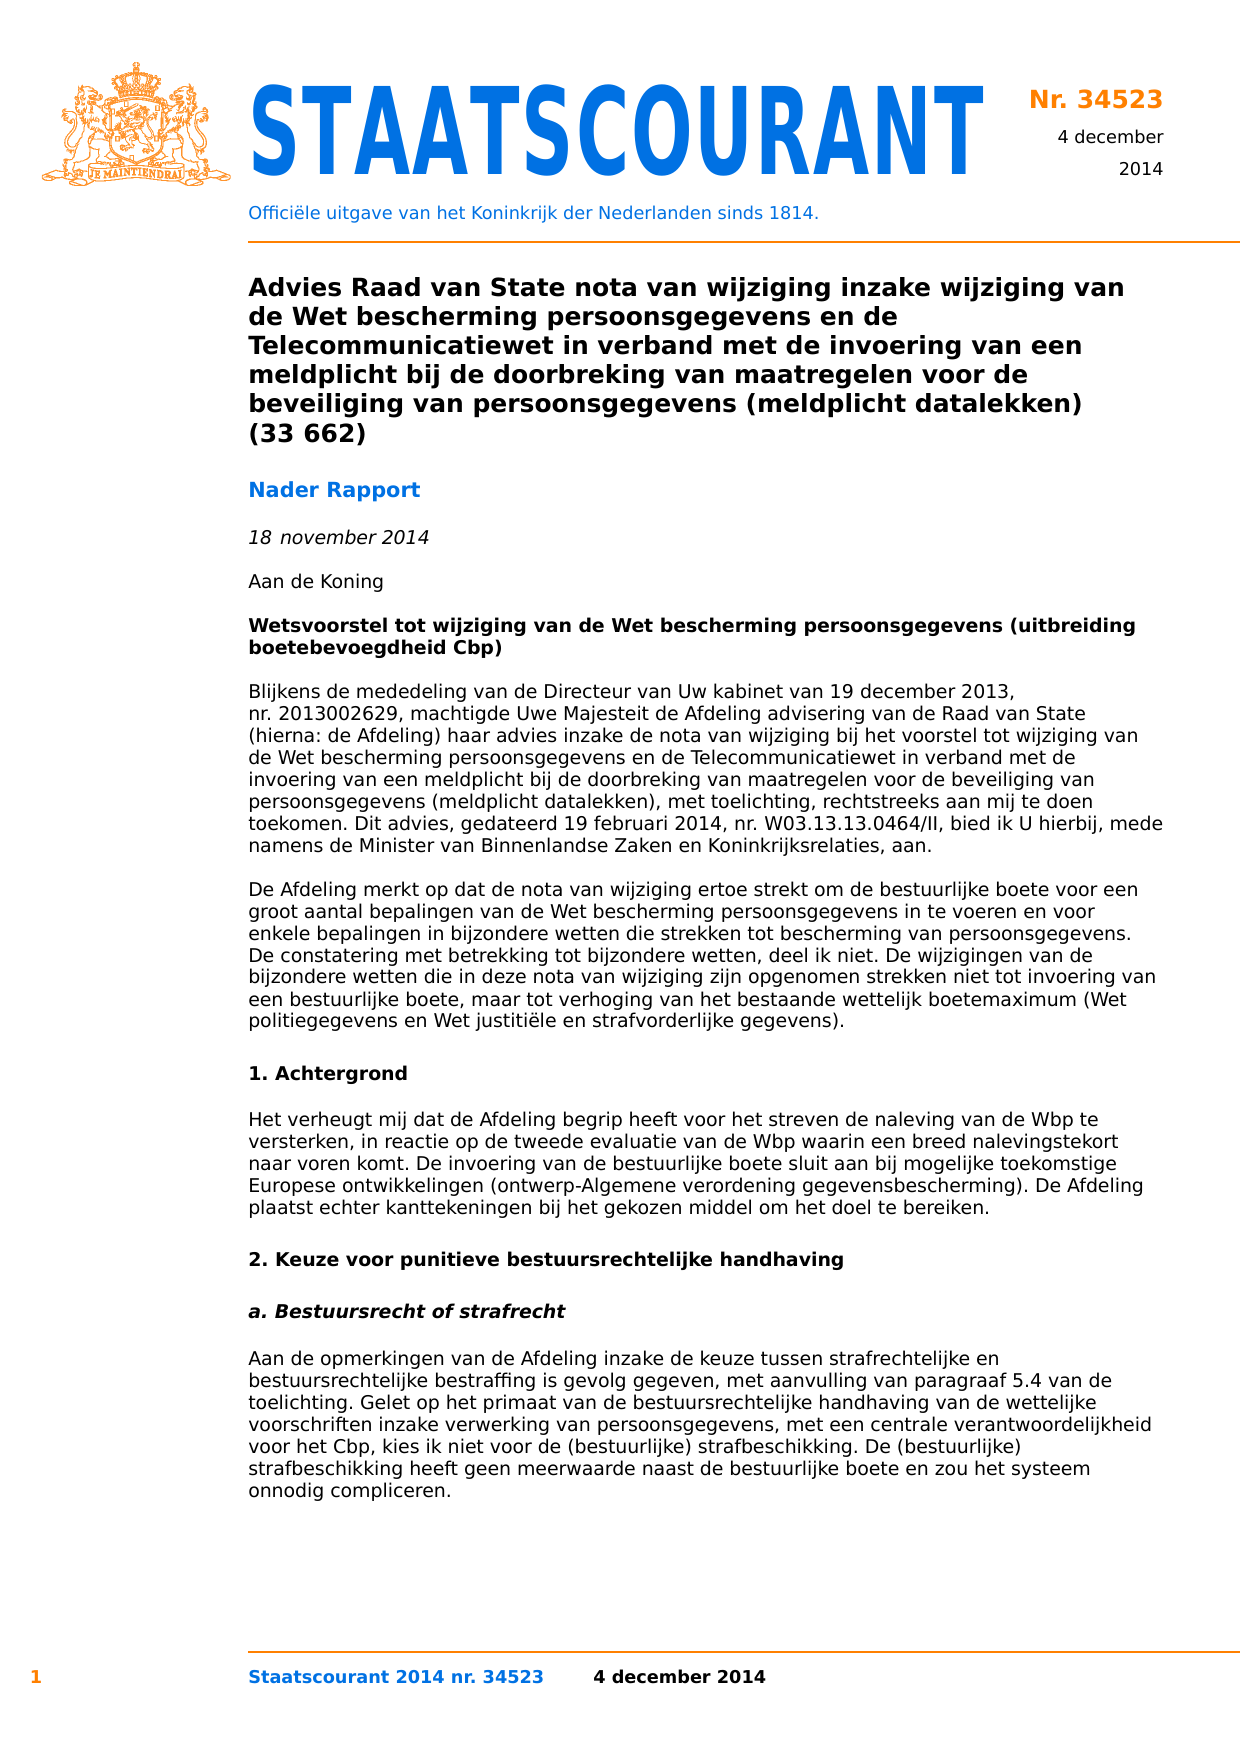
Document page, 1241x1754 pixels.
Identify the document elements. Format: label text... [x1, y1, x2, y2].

subtitle 1. Achtergrond [248, 1062, 1163, 1084]
subtitle Advies Raad van State nota van wijziging inzake wijziging van de Wet bescherming persoonsgegevens en de Telecommunicatiewet in verband met de invoering van een meldplicht bij de doorbreking van maatregelen voor de beveiliging van persoonsgegevens (meldplicht datalekken) (33 662) [248, 273, 1163, 448]
text 18 november 2014 [248, 527, 1163, 549]
table_header Nr. 34523 [998, 62, 1240, 121]
text Aan de opmerkingen van de Afdeling inzake de keuze tussen strafrechtelijke en bestuursrechtelijke bestraffing is gevolg gegeven, met aanvulling van paragraaf 5.4 van de toelichting. Gelet op het primaat van de bestuursrechtelijke handhaving van de wettelijke voorschriften inzake verwerking van persoonsgegevens, met een centrale verantwoordelijkheid voor het Cbp, kies ik niet voor de (bestuurlijke) strafbeschikking. De (bestuurlijke) strafbeschikking heeft geen meerwaarde naast de bestuurlijke boete en zou het systeem onnodig compliceren. [248, 1348, 1163, 1502]
subtitle Nader Rapport [248, 478, 1163, 502]
picture [41, 62, 231, 186]
text De Afdeling merkt op dat de nota van wijziging ertoe strekt om de bestuurlijke boete voor een groot aantal bepalingen van de Wet bescherming persoonsgegevens in te voeren en voor enkele bepalingen in bijzondere wetten die strekken tot bescherming van persoonsgegevens. De constatering met betrekking tot bijzondere wetten, deel ik niet. De wijzigingen van de bijzondere wetten die in deze nota van wijziging zijn opgenomen strekken niet tot invoering van een bestuurlijke boete, maar tot verhoging van het bestaande wettelijk boetemaximum (Wet politiegegevens en Wet justitiële en strafvorderlijke gegevens). [248, 878, 1163, 1032]
subtitle 2. Keuze voor punitieve bestuursrechtelijke handhaving [248, 1249, 1163, 1271]
text Blijkens de mededeling van de Directeur van Uw kabinet van 19 december 2013, nr. 2013002629, machtigde Uwe Majesteit de Afdeling advisering van de Raad van State (hierna: de Afdeling) haar advies inzake de nota van wijziging bij het voorstel tot wijziging van de Wet bescherming persoonsgegevens en de Telecommunicatiewet in verband met de invoering van een meldplicht bij de doorbreking van maatregelen voor de beveiliging van persoonsgegevens (meldplicht datalekken), met toelichting, rechtstreeks aan mij te doen toekomen. Dit advies, gedateerd 19 februari 2014, nr. W03.13.13.0464/II, bied ik U hierbij, mede namens de Minister van Binnenlandse Zaken en Koninkrijksrelaties, aan. [248, 681, 1163, 857]
table_cell Officiële uitgave van het Koninkrijk der Nederlanden sinds 1814. [248, 203, 1240, 241]
text Wetsvoorstel tot wijziging van de Wet bescherming persoonsgegevens (uitbreiding boetebevoegdheid Cbp) [248, 615, 1163, 659]
text Aan de Koning [248, 571, 1163, 593]
text Het verheugt mij dat de Afdeling begrip heeft voor het streven de naleving van de Wbp te versterken, in reactie op de tweede evaluatie van de Wbp waarin een breed nalevingstekort naar voren komt. De invoering van de bestuurlijke boete sluit aan bij mogelijke toekomstige Europese ontwikkelingen (ontwerp-Algemene verordening gegevensbescherming). De Afdeling plaatst echter kanttekeningen bij het gekozen middel om het doel te bereiken. [248, 1109, 1163, 1219]
table_cell 2014 [998, 153, 1240, 203]
table_header STAATSCOURANT [248, 62, 998, 203]
table_header [25, 62, 248, 241]
subtitle a. Bestuursrecht of strafrecht [248, 1301, 1163, 1323]
table_cell 4 december [998, 121, 1240, 153]
